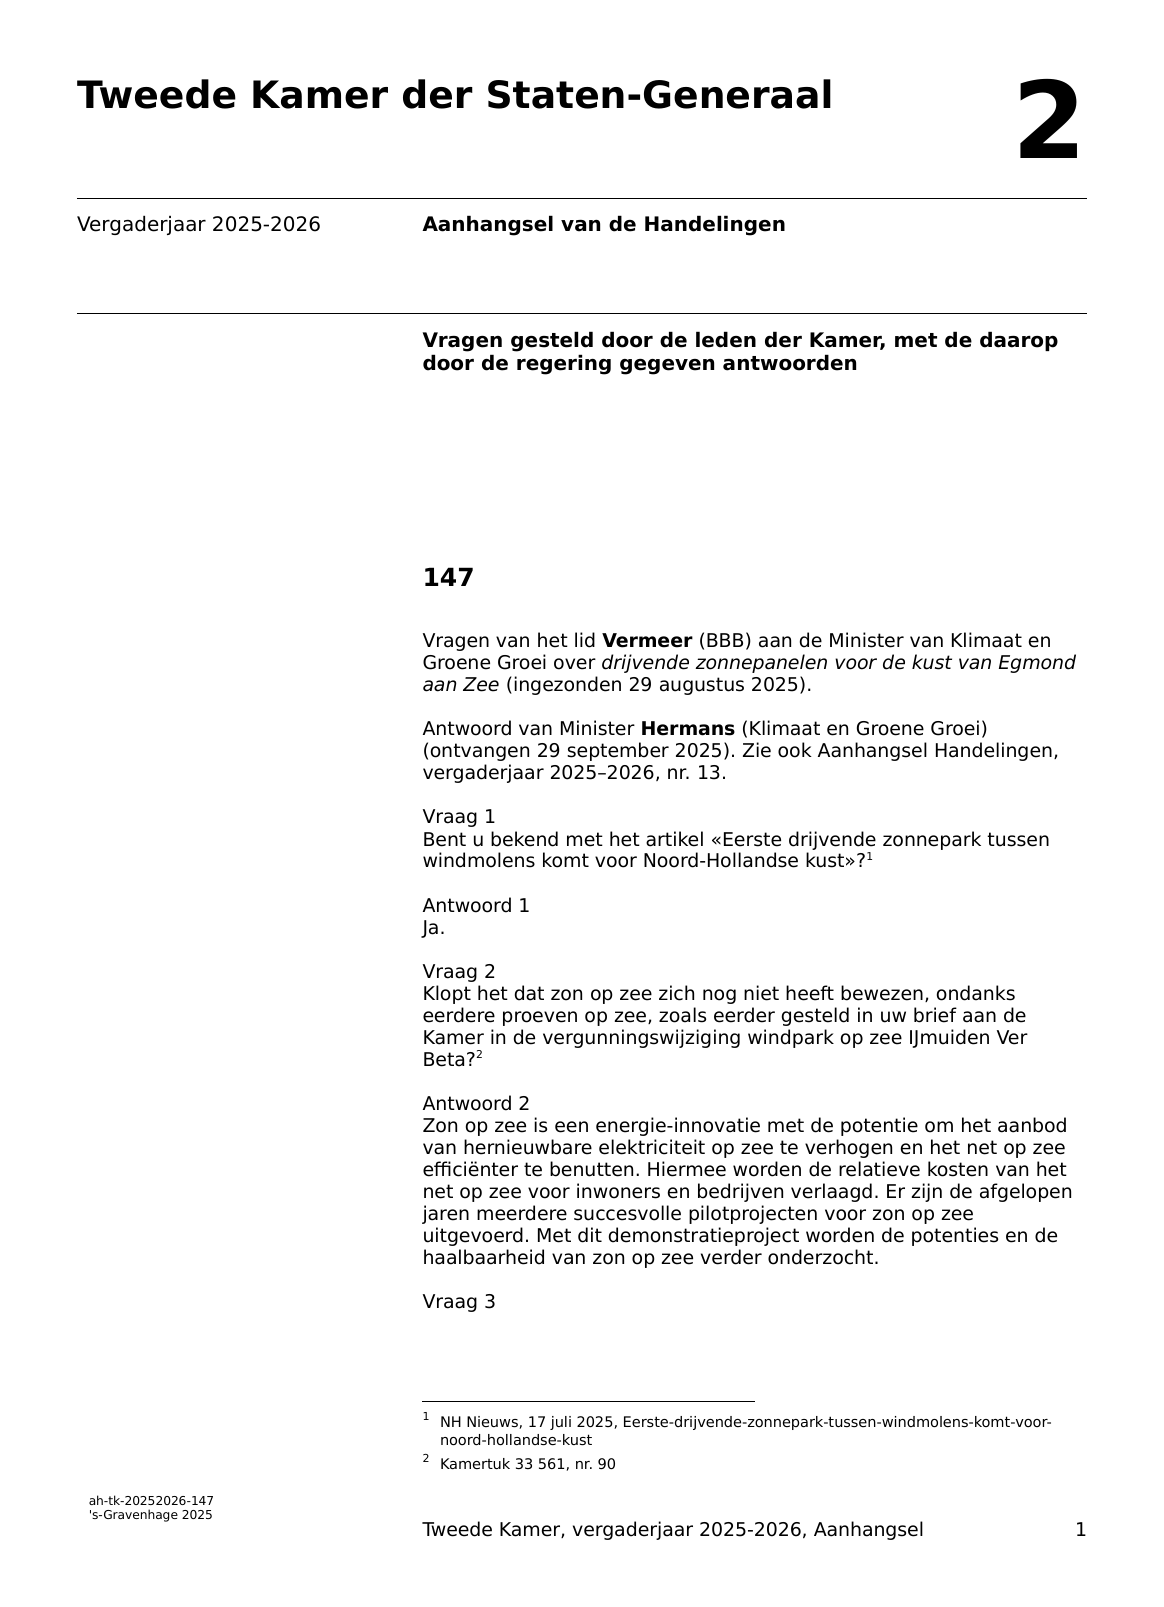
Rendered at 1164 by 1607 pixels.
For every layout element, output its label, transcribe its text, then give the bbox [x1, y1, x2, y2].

text Antwoord 2 [422, 1093, 1087, 1115]
text Antwoord 1 [422, 894, 1087, 917]
text Antwoord van Minister Hermans (Klimaat en Groene Groei) (ontvangen 29 september 2025). Zie ook Aanhangsel Handelingen, vergaderjaar 2025–2026, nr. 13. [422, 718, 1087, 784]
text 's-Gravenhage 2025 [88, 1508, 323, 1522]
text 147 [422, 563, 1087, 592]
text Vraag 2 [422, 961, 1087, 983]
text Klopt het dat zon op zee zich nog niet heeft bewezen, ondanks eerdere proeven op zee, zoals eerder gesteld in uw brief aan de Kamer in de vergunningswijziging windpark op zee IJmuiden Ver Beta? [422, 983, 1087, 1071]
text ah-tk-20252026-147 [88, 1494, 323, 1508]
table_header 2 [886, 59, 1087, 198]
table_cell Aanhangsel van de Handelingen [422, 199, 1087, 313]
table_header Tweede Kamer der Staten-Generaal [77, 59, 886, 198]
text Zon op zee is een energie-innovatie met de potentie om het aanbod van hernieuwbare elektriciteit op zee te verhogen en het net op zee efficiënter te benutten. Hiermee worden de relatieve kosten van het net op zee voor inwoners en bedrijven verlaagd. Er zijn de afgelopen jaren meerdere succesvolle pilotprojecten voor zon op zee uitgevoerd. Met dit demonstratieproject worden de potenties en de haalbaarheid van zon op zee verder onderzocht. [422, 1115, 1087, 1269]
table_cell [77, 314, 422, 375]
text Vragen van het lid Vermeer (BBB) aan de Minister van Klimaat en Groene Groei over drijvende zonnepanelen voor de kust van Egmond aan Zee (ingezonden 29 augustus 2025). [422, 630, 1087, 696]
text Vraag 3 [422, 1291, 1087, 1313]
text NH Nieuws, 17 juli 2025, Eerste-drijvende-zonnepark-tussen-windmolens-komt-voor-noord-hollandse-kust [422, 1410, 1087, 1449]
table_cell Vragen gesteld door de leden der Kamer, met de daarop door de regering gegeven antwoorden [422, 314, 1087, 375]
text Ja. [422, 917, 1087, 938]
text Vraag 1 [422, 806, 1087, 828]
table_cell Vergaderjaar 2025-2026 [77, 199, 422, 313]
text Bent u bekend met het artikel «Eerste drijvende zonnepark tussen windmolens komt voor Noord-Hollandse kust»? [422, 828, 1087, 872]
text Kamertuk 33 561, nr. 90 [422, 1452, 1087, 1474]
